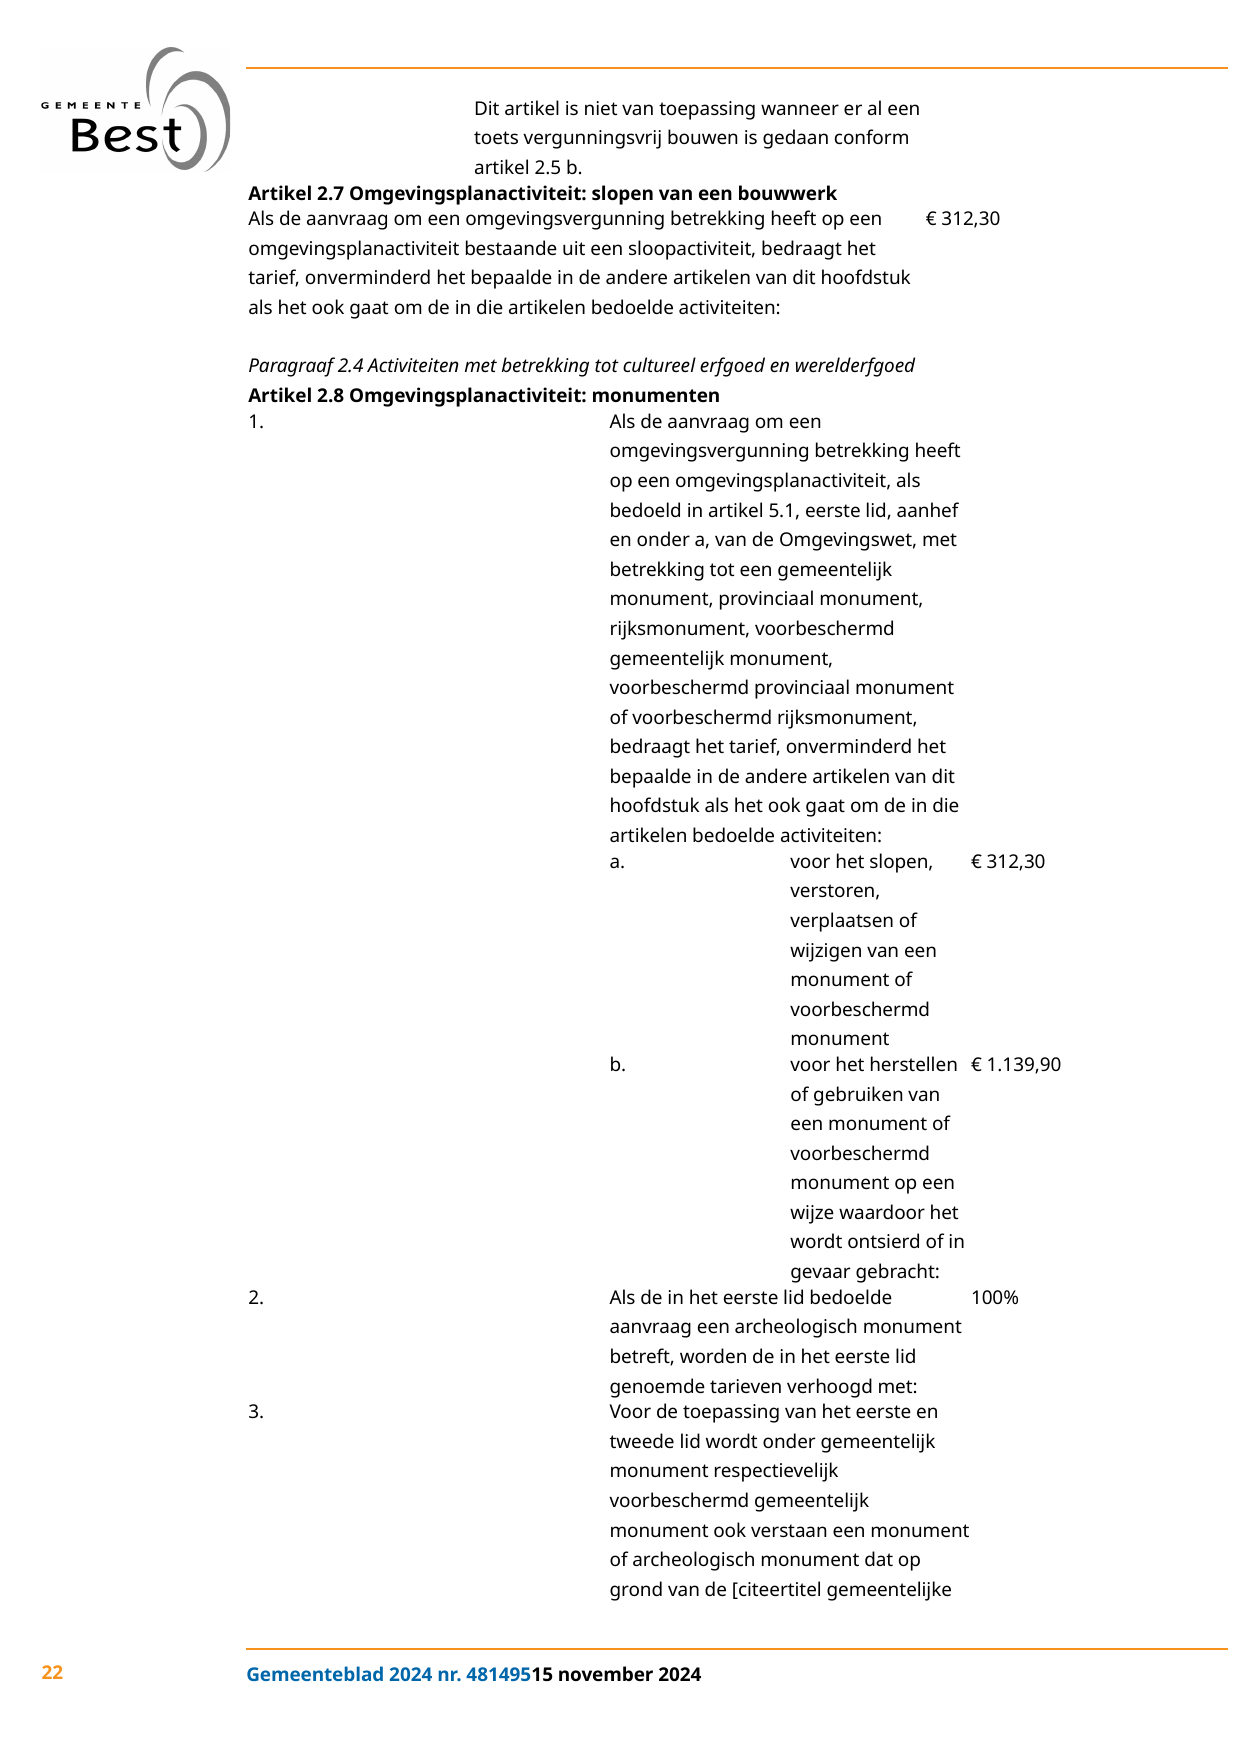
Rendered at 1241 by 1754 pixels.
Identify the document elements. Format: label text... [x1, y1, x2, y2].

table_cell € 312,30 [926, 205, 1152, 320]
table_cell voor het herstellen of gebruiken van een monument of voorbeschermd monument op een wijze waardoor het wordt ontsierd of in gevaar gebracht: [790, 1051, 971, 1284]
table_header [971, 383, 1152, 408]
table_cell Als de in het eerste lid bedoelde aanvraag een archeologisch monument betreft, worden de in het eerste lid genoemde tarieven verhoogd met: [609, 1284, 971, 1398]
table_cell Artikel 2.7 Omgevingsplanactiviteit: slopen van een bouwwerk [248, 180, 926, 205]
table_cell 2. [248, 1284, 609, 1398]
table_cell Als de aanvraag om een omgevingsvergunning betrekking heeft op een omgevingsplanactiviteit bestaande uit een sloopactiviteit, bedraagt het tarief, onverminderd het bepaalde in de andere artikelen van dit hoofdstuk als het ook gaat om de in die artikelen bedoelde activiteiten: [248, 205, 926, 320]
table_cell [926, 180, 1152, 205]
table_cell voor het slopen, verstoren, verplaatsen of wijzigen van een monument of voorbeschermd monument [790, 848, 971, 1051]
table_cell Dit artikel is niet van toepassing wanneer er al een toets vergunningsvrij bouwen is gedaan conform artikel 2.5 b. [474, 95, 926, 180]
text Paragraaf 2.4 Activiteiten met betrekking tot cultureel erfgoed en werelderfgoed [248, 353, 1152, 378]
table_cell [926, 95, 1152, 180]
table_header Artikel 2.8 Omgevingsplanactiviteit: monumenten [248, 383, 971, 408]
table_cell Voor de toepassing van het eerste en tweede lid wordt onder gemeentelijk monument respectievelijk voorbeschermd gemeentelijk monument ook verstaan een monument of archeologisch monument dat op grond van de [citeertitel gemeentelijke [609, 1399, 971, 1602]
picture [41, 47, 231, 172]
table_cell [248, 1051, 609, 1284]
table_cell [971, 408, 1152, 848]
table_cell [248, 95, 474, 180]
table_cell € 1.139,90 [971, 1051, 1152, 1284]
table_cell [248, 848, 609, 1051]
table_cell a. [609, 848, 790, 1051]
table_cell Als de aanvraag om een omgevingsvergunning betrekking heeft op een omgevingsplanactiviteit, als bedoeld in artikel 5.1, eerste lid, aanhef en onder a, van de Omgevingswet, met betrekking tot een gemeentelijk monument, provinciaal monument, rijksmonument, voorbeschermd gemeentelijk monument, voorbeschermd provinciaal monument of voorbeschermd rijksmonument, bedraagt het tarief, onverminderd het bepaalde in de andere artikelen van dit hoofdstuk als het ook gaat om de in die artikelen bedoelde activiteiten: [609, 408, 971, 848]
table_cell 3. [248, 1399, 609, 1602]
table_cell € 312,30 [971, 848, 1152, 1051]
table_cell [971, 1399, 1152, 1602]
table_cell b. [609, 1051, 790, 1284]
table_cell 1. [248, 408, 609, 848]
table_cell 100% [971, 1284, 1152, 1398]
